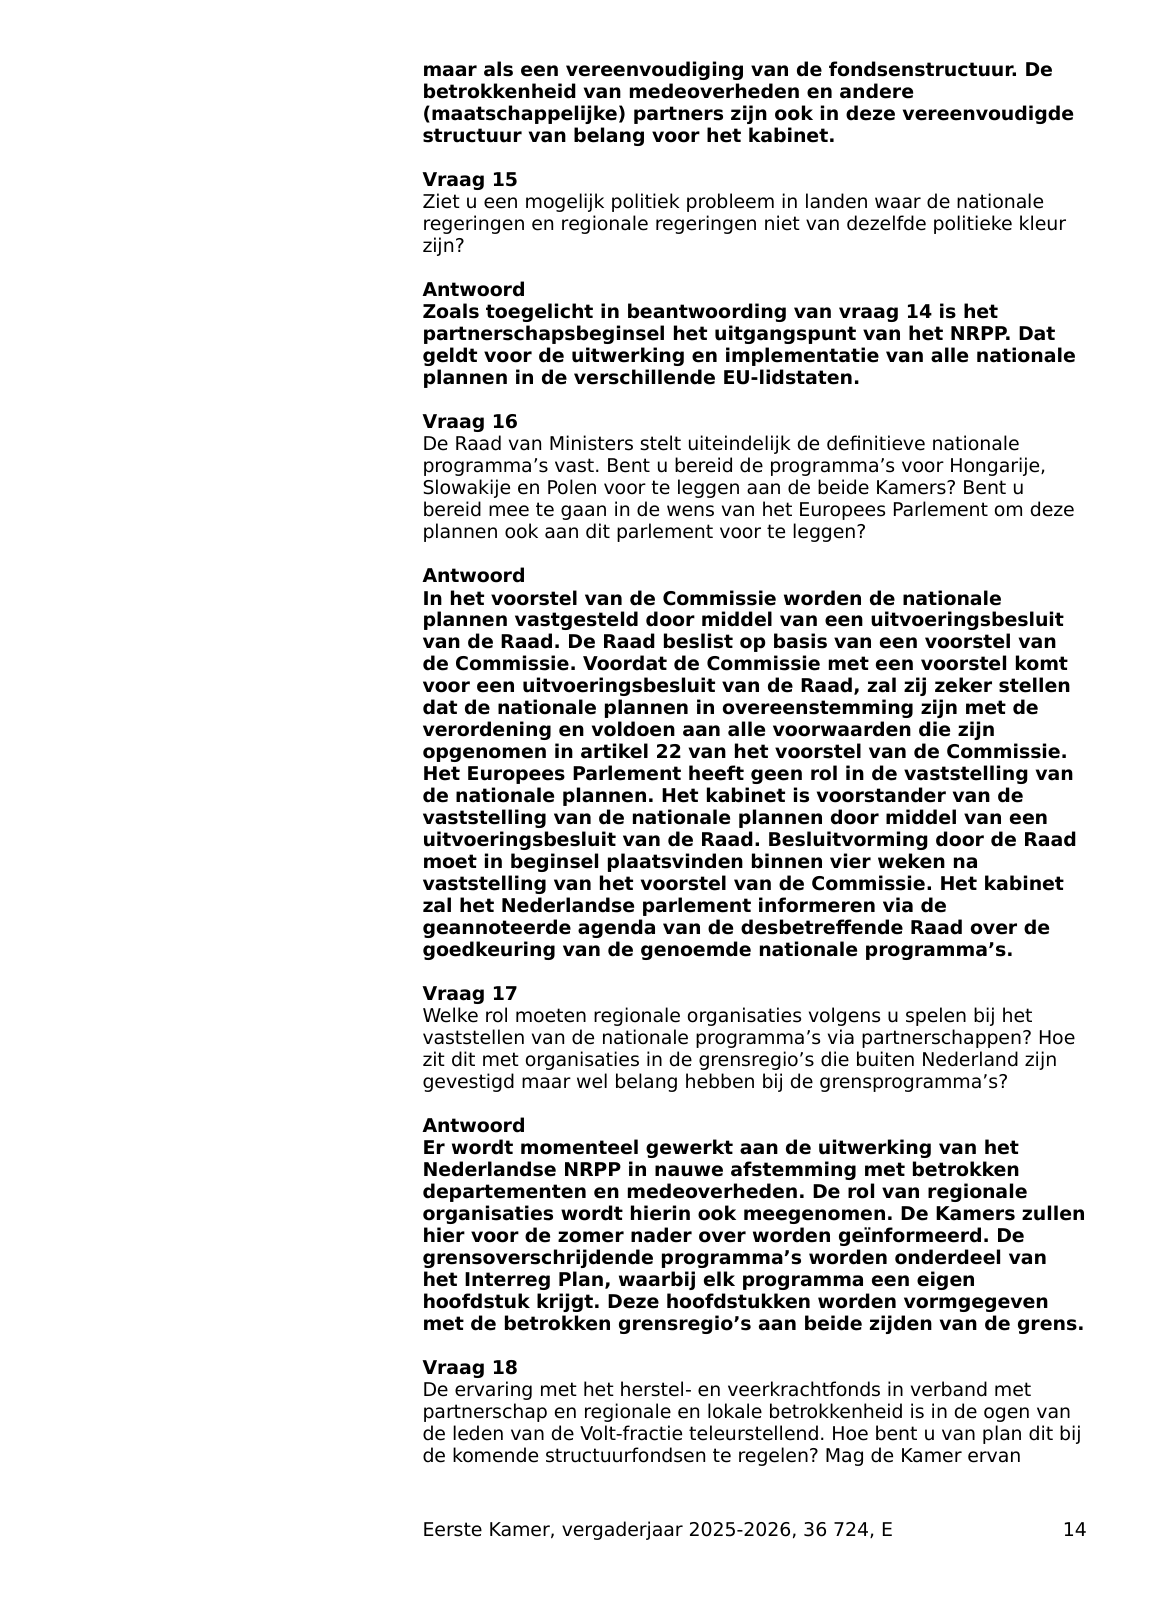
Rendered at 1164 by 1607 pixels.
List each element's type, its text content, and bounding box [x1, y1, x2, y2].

text Welke rol moeten regionale organisaties volgens u spelen bij het vaststellen van de nationale programma’s via partnerschappen? Hoe zit dit met organisaties in de grensregio’s die buiten Nederland zijn gevestigd maar wel belang hebben bij de grensprogramma’s? [422, 1005, 1087, 1093]
text Vraag 16 [422, 411, 1087, 433]
text maar als een vereenvoudiging van de fondsenstructuur. De betrokkenheid van medeoverheden en andere (maatschappelijke) partners zijn ook in deze vereenvoudigde structuur van belang voor het kabinet. [422, 59, 1087, 147]
text Vraag 15 [422, 169, 1087, 191]
text Zoals toegelicht in beantwoording van vraag 14 is het partnerschapsbeginsel het uitgangspunt van het NRPP. Dat geldt voor de uitwerking en implementatie van alle nationale plannen in de verschillende EU-lidstaten. [422, 301, 1087, 389]
text Antwoord [422, 1115, 1087, 1137]
text Antwoord [422, 565, 1087, 587]
text Antwoord [422, 279, 1087, 301]
text Er wordt momenteel gewerkt aan de uitwerking van het Nederlandse NRPP in nauwe afstemming met betrokken departementen en medeoverheden. De rol van regionale organisaties wordt hierin ook meegenomen. De Kamers zullen hier voor de zomer nader over worden geïnformeerd. De grensoverschrijdende programma’s worden onderdeel van het Interreg Plan, waarbij elk programma een eigen hoofdstuk krijgt. Deze hoofdstukken worden vormgegeven met de betrokken grensregio’s aan beide zijden van de grens. [422, 1137, 1087, 1335]
text De ervaring met het herstel- en veerkrachtfonds in verband met partnerschap en regionale en lokale betrokkenheid is in de ogen van de leden van de Volt-fractie teleurstellend. Hoe bent u van plan dit bij de komende structuurfondsen te regelen? Mag de Kamer ervan [422, 1379, 1087, 1467]
text Vraag 18 [422, 1357, 1087, 1379]
text Ziet u een mogelijk politiek probleem in landen waar de nationale regeringen en regionale regeringen niet van dezelfde politieke kleur zijn? [422, 191, 1087, 257]
text De Raad van Ministers stelt uiteindelijk de definitieve nationale programma’s vast. Bent u bereid de programma’s voor Hongarije, Slowakije en Polen voor te leggen aan de beide Kamers? Bent u bereid mee te gaan in de wens van het Europees Parlement om deze plannen ook aan dit parlement voor te leggen? [422, 433, 1087, 543]
text In het voorstel van de Commissie worden de nationale plannen vastgesteld door middel van een uitvoeringsbesluit van de Raad. De Raad beslist op basis van een voorstel van de Commissie. Voordat de Commissie met een voorstel komt voor een uitvoeringsbesluit van de Raad, zal zij zeker stellen dat de nationale plannen in overeenstemming zijn met de verordening en voldoen aan alle voorwaarden die zijn opgenomen in artikel 22 van het voorstel van de Commissie. Het Europees Parlement heeft geen rol in de vaststelling van de nationale plannen. Het kabinet is voorstander van de vaststelling van de nationale plannen door middel van een uitvoeringsbesluit van de Raad. Besluitvorming door de Raad moet in beginsel plaatsvinden binnen vier weken na vaststelling van het voorstel van de Commissie. Het kabinet zal het Nederlandse parlement informeren via de geannoteerde agenda van de desbetreffende Raad over de goedkeuring van de genoemde nationale programma’s. [422, 587, 1087, 961]
text Vraag 17 [422, 983, 1087, 1005]
